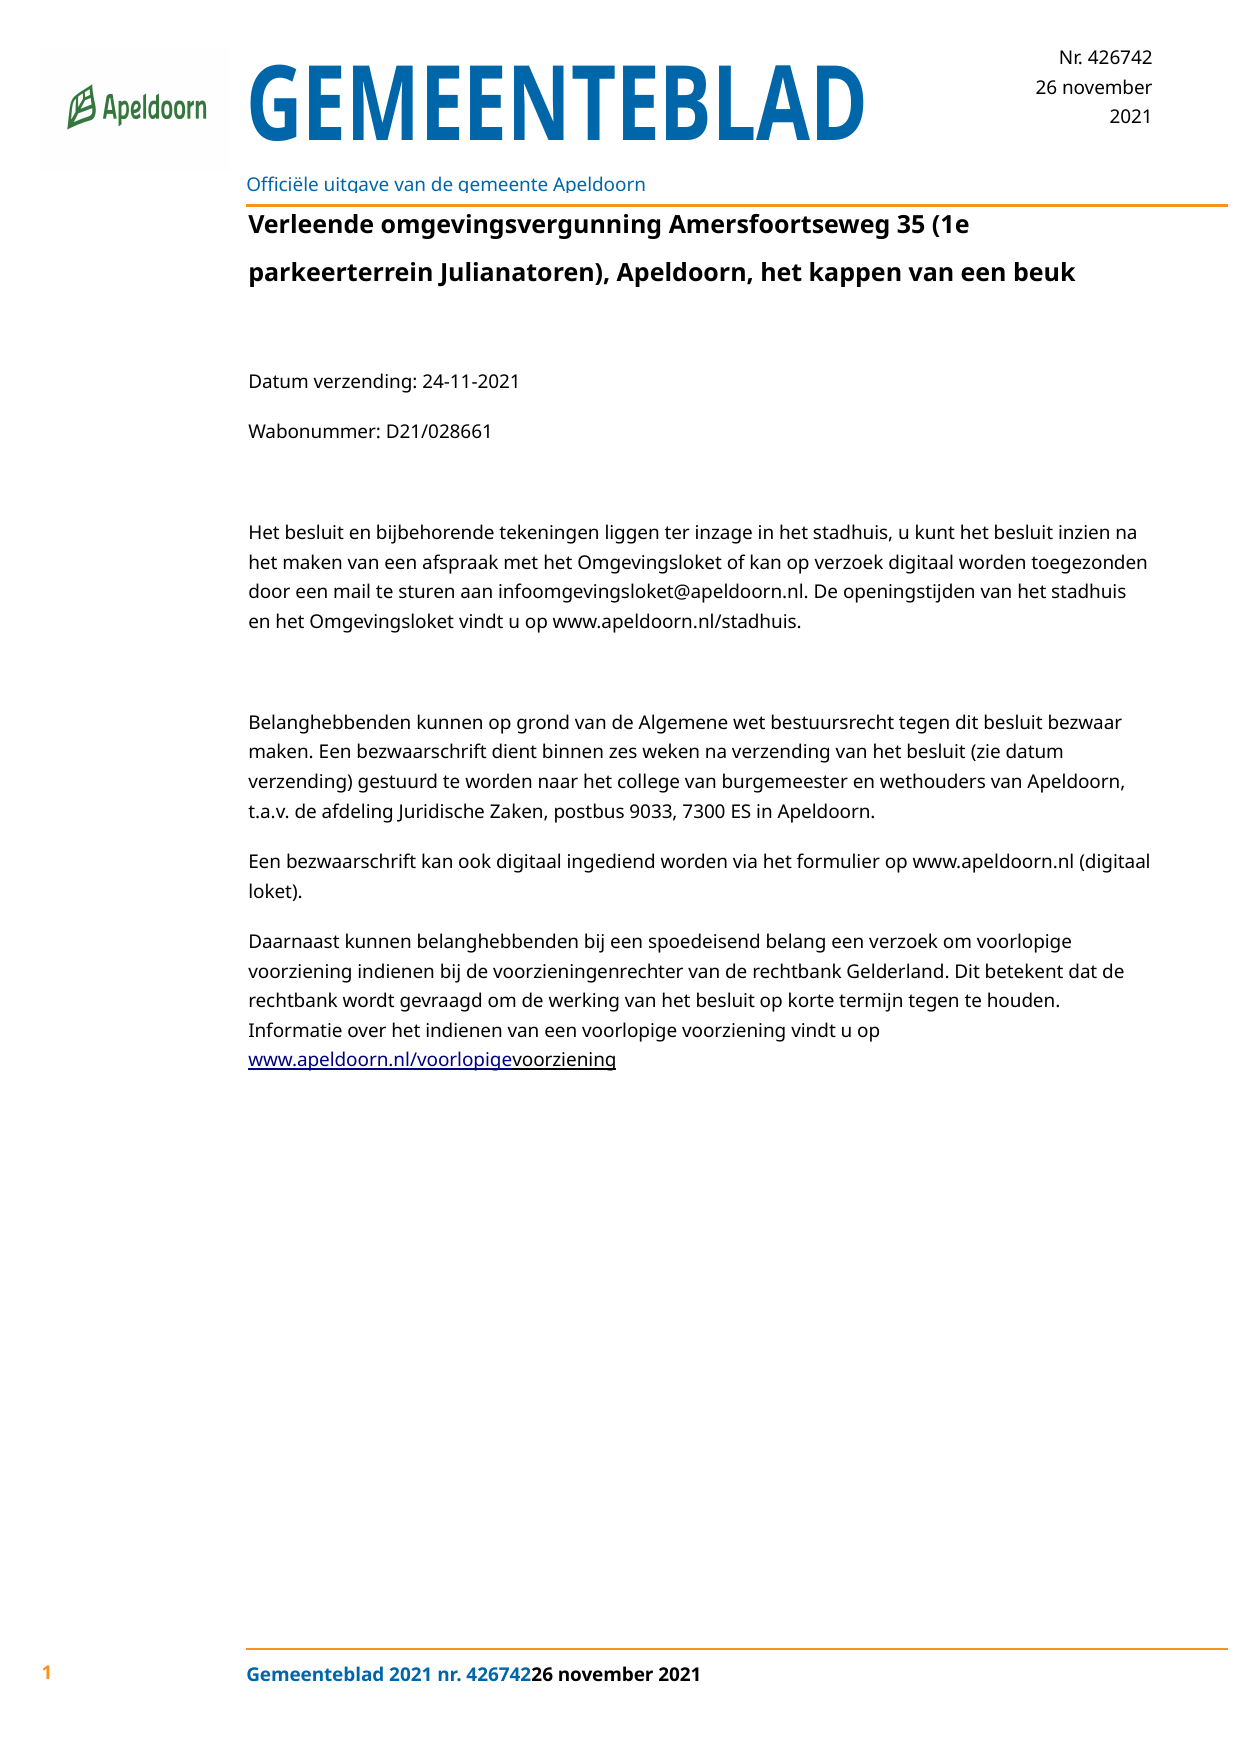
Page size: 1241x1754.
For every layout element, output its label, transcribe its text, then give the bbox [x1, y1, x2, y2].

text Wabonummer: D21/028661 [248, 419, 1152, 444]
text Verleende omgevingsvergunning Amersfoortseweg 35 (1e parkeerterrein Julianatoren), Apeldoorn, het kappen van een beuk [248, 207, 1152, 288]
text Datum verzending: 24-11-2021 [248, 368, 1152, 394]
text Belanghebbenden kunnen op grond van de Algemene wet bestuursrecht tegen dit besluit bezwaar maken. Een bezwaarschrift dient binnen zes weken na verzending van het besluit (zie datum verzending) gestuurd te worden naar het college van burgemeester en wethouders van Apeldoorn, t.a.v. de afdeling Juridische Zaken, postbus 9033, 7300 ES in Apeldoorn. [248, 709, 1152, 824]
text Daarnaast kunnen belanghebbenden bij een spoedeisend belang een verzoek om voorlopige voorziening indienen bij de voorzieningenrechter van de rechtbank Gelderland. Dit betekent dat de rechtbank wordt gevraagd om de werking van het besluit op korte termijn tegen te houden. Informatie over het indienen van een voorlopige voorziening vindt u op www.apeldoorn.nl/voorlopigevoorziening [248, 928, 1152, 1072]
text Een bezwaarschrift kan ook digitaal ingediend worden via het formulier op www.apeldoorn.nl (digitaal loket). [248, 848, 1152, 904]
picture [41, 47, 231, 172]
text Het besluit en bijbehorende tekeningen liggen ter inzage in het stadhuis, u kunt het besluit inzien na het maken van een afspraak met het Omgevingsloket of kan op verzoek digitaal worden toegezonden door een mail te sturen aan infoomgevingsloket@apeldoorn.nl. De openingstijden van het stadhuis en het Omgevingsloket vindt u op www.apeldoorn.nl/stadhuis. [248, 519, 1152, 634]
